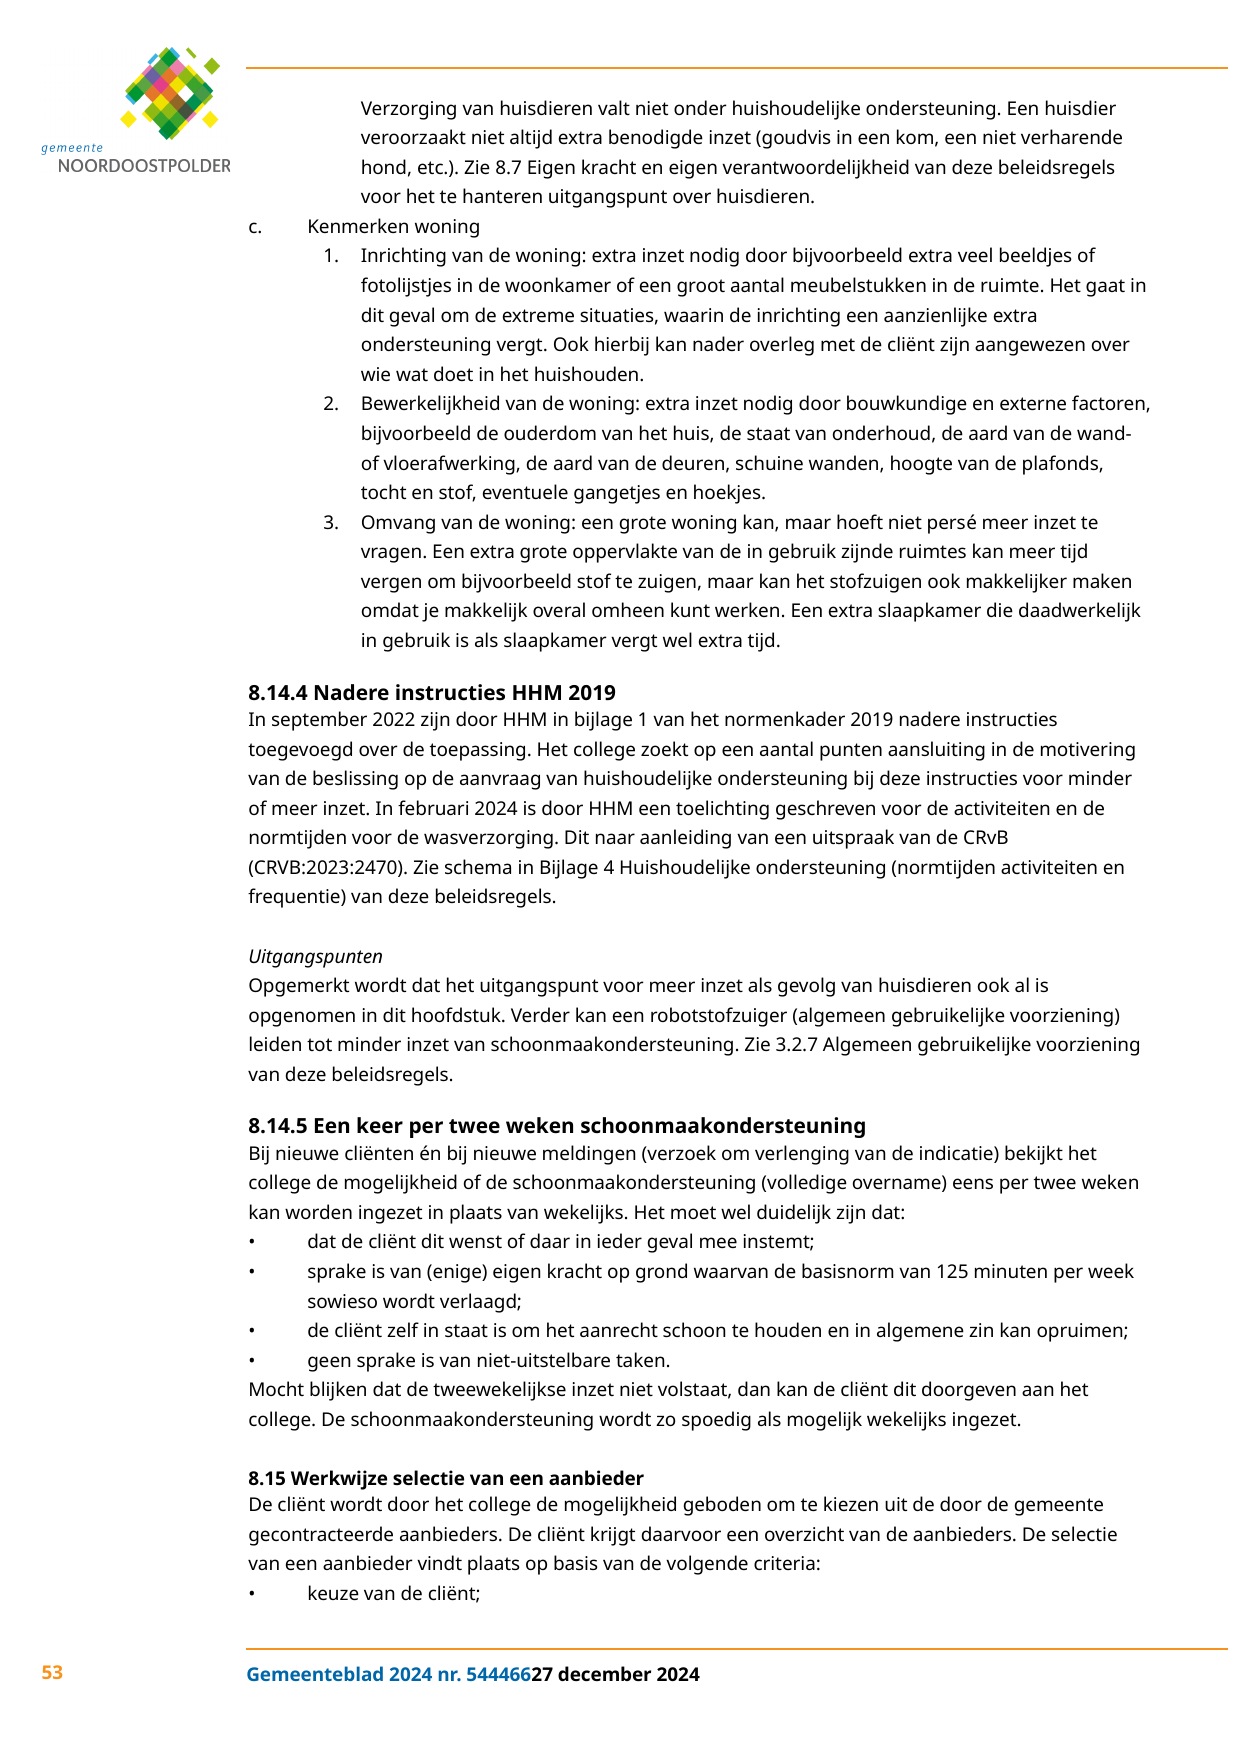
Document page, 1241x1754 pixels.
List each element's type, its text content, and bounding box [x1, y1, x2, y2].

list geen sprake is van niet-uitstelbare taken. [248, 1347, 1152, 1373]
text Opgemerkt wordt dat het uitgangspunt voor meer inzet als gevolg van huisdieren ook al is opgenomen in dit hoofdstuk. Verder kan een robotstofzuiger (algemeen gebruikelijke voorziening) leiden tot minder inzet van schoonmaakondersteuning. Zie 3.2.7 Algemeen gebruikelijke voorziening van deze beleidsregels. [248, 972, 1152, 1087]
list keuze van de cliënt; [248, 1580, 1152, 1606]
list dat de cliënt dit wenst of daar in ieder geval mee instemt; [248, 1229, 1152, 1254]
text 8.15 Werkwijze selectie van een aanbieder [248, 1465, 1152, 1491]
text Uitgangspunten [248, 943, 1152, 968]
list de cliënt zelf in staat is om het aanrecht schoon te houden en in algemene zin kan opruimen; [248, 1317, 1152, 1343]
text In september 2022 zijn door HHM in bijlage 1 van het normenkader 2019 nadere instructies toegevoegd over de toepassing. Het college zoekt op een aantal punten aansluiting in de motivering van de beslissing op de aanvraag van huishoudelijke ondersteuning bij deze instructies voor minder of meer inzet. In februari 2024 is door HHM een toelichting geschreven voor de activiteiten en de normtijden voor de wasverzorging. Dit naar aanleiding van een uitspraak van de CRvB (CRVB:2023:2470). Zie schema in Bijlage 4 Huishoudelijke ondersteuning (normtijden activiteiten en frequentie) van deze beleidsregels. [248, 706, 1152, 909]
list Verzorging van huisdieren valt niet onder huishoudelijke ondersteuning. Een huisdier veroorzaakt niet altijd extra benodigde inzet (goudvis in een kom, een niet verharende hond, etc.). Zie 8.7 Eigen kracht en eigen verantwoordelijkheid van deze beleidsregels voor het te hanteren uitgangspunt over huisdieren. [323, 95, 1152, 209]
text 8.14.5 Een keer per twee weken schoonmaakondersteuning [248, 1112, 1152, 1140]
picture [41, 47, 231, 172]
text Mocht blijken dat de tweewekelijkse inzet niet volstaat, dan kan de cliënt dit doorgeven aan het college. De schoonmaakondersteuning wordt zo spoedig als mogelijk wekelijks ingezet. [248, 1377, 1152, 1432]
list Omvang van de woning: een grote woning kan, maar hoeft niet persé meer inzet te vragen. Een extra grote oppervlakte van de in gebruik zijnde ruimtes kan meer tijd vergen om bijvoorbeeld stof te zuigen, maar kan het stofzuigen ook makkelijker maken omdat je makkelijk overal omheen kunt werken. Een extra slaapkamer die daadwerkelijk in gebruik is als slaapkamer vergt wel extra tijd. [323, 509, 1152, 653]
list Kenmerken woning [248, 213, 1152, 239]
text De cliënt wordt door het college de mogelijkheid geboden om te kiezen uit de door de gemeente gecontracteerde aanbieders. De cliënt krijgt daarvoor een overzicht van de aanbieders. De selectie van een aanbieder vindt plaats op basis van de volgende criteria: [248, 1491, 1152, 1576]
list Inrichting van de woning: extra inzet nodig door bijvoorbeeld extra veel beeldjes of fotolijstjes in de woonkamer of een groot aantal meubelstukken in de ruimte. Het gaat in dit geval om de extreme situaties, waarin de inrichting een aanzienlijke extra ondersteuning vergt. Ook hierbij kan nader overleg met de cliënt zijn aangewezen over wie wat doet in het huishouden. [323, 243, 1152, 387]
text 8.14.4 Nadere instructies HHM 2019 [248, 678, 1152, 706]
list sprake is van (enige) eigen kracht op grond waarvan de basisnorm van 125 minuten per week sowieso wordt verlaagd; [248, 1258, 1152, 1314]
text Bij nieuwe cliënten én bij nieuwe meldingen (verzoek om verlenging van de indicatie) bekijkt het college de mogelijkheid of de schoonmaakondersteuning (volledige overname) eens per twee weken kan worden ingezet in plaats van wekelijks. Het moet wel duidelijk zijn dat: [248, 1140, 1152, 1225]
list Bewerkelijkheid van de woning: extra inzet nodig door bouwkundige en externe factoren, bijvoorbeeld de ouderdom van het huis, de staat van onderhoud, de aard van de wand- of vloerafwerking, de aard van de deuren, schuine wanden, hoogte van de plafonds, tocht en stof, eventuele gangetjes en hoekjes. [323, 391, 1152, 505]
